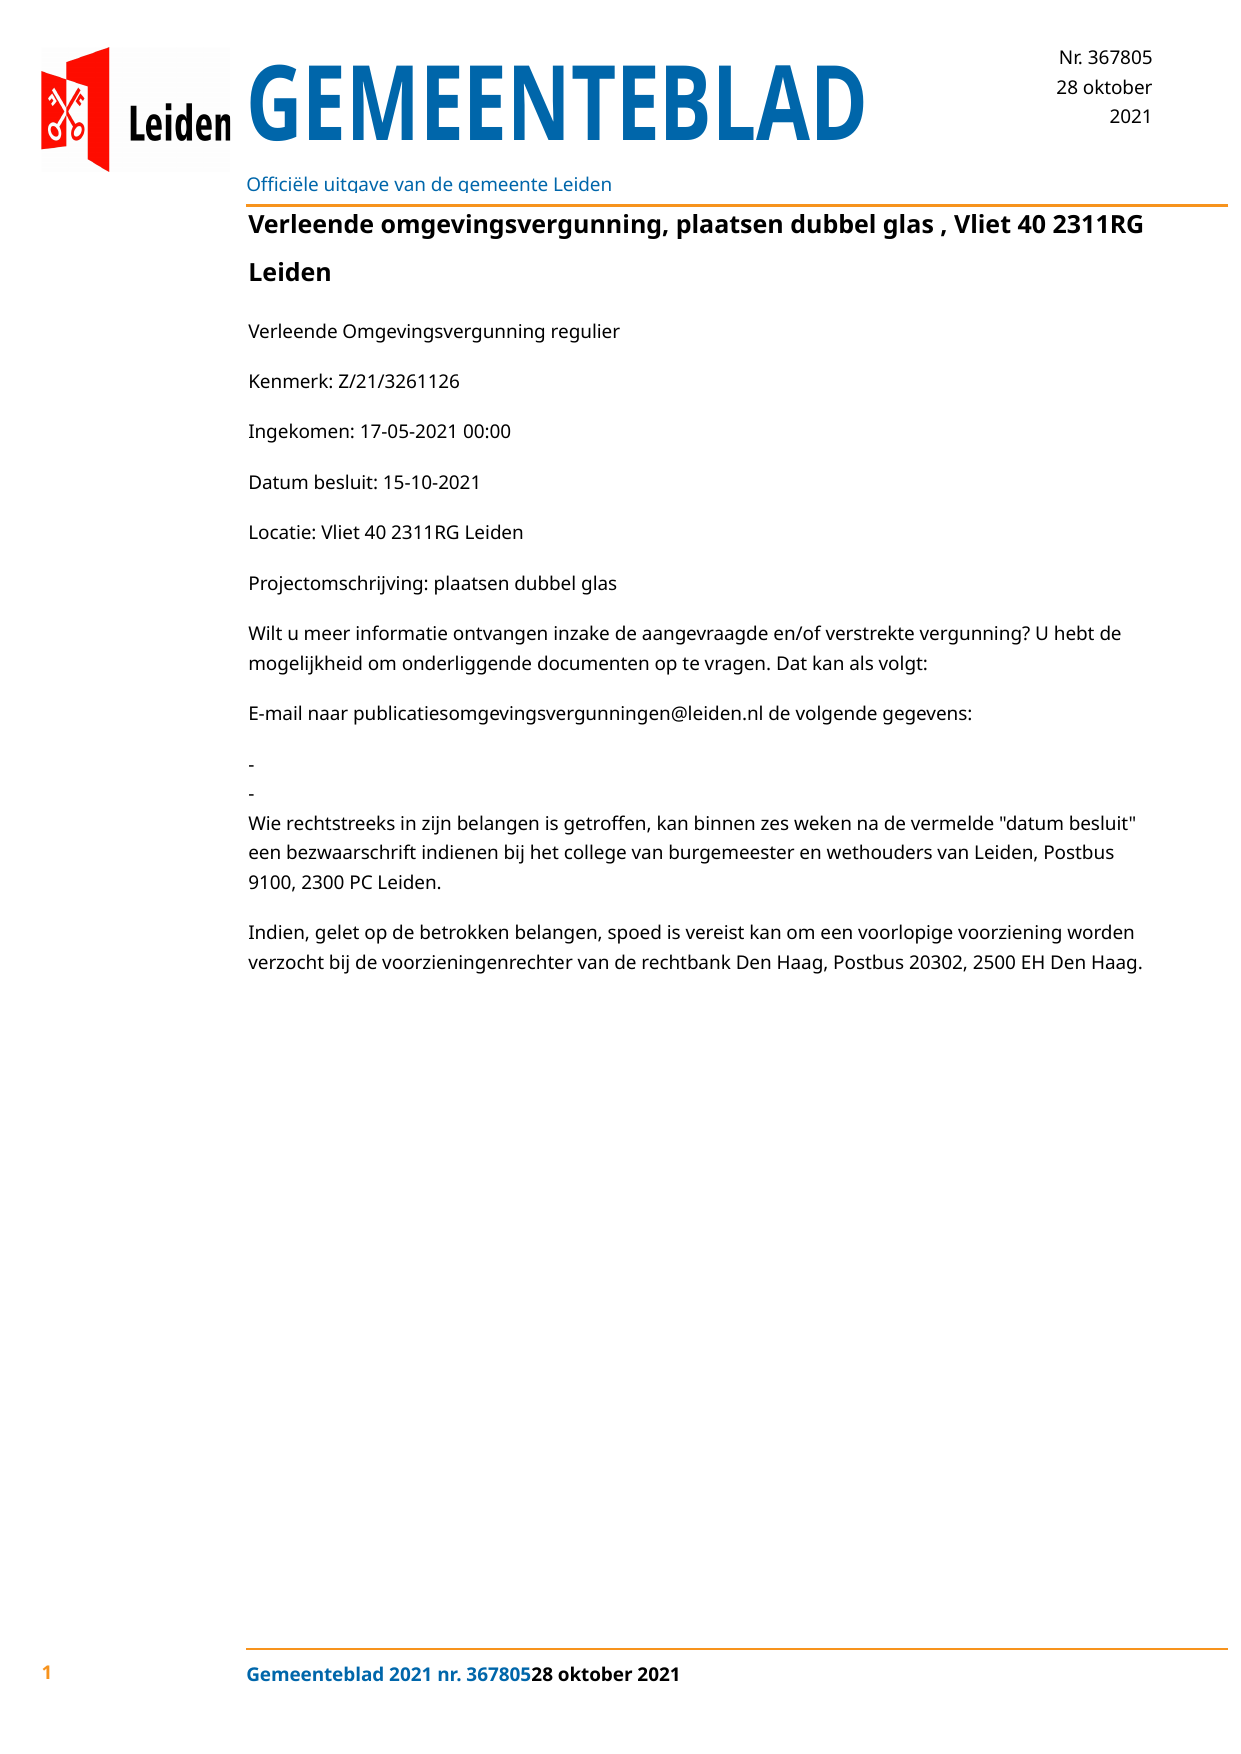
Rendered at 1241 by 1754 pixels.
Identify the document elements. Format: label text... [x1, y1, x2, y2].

text Locatie: Vliet 40 2311RG Leiden [248, 519, 1152, 545]
text Projectomschrijving: plaatsen dubbel glas [248, 570, 1152, 596]
text Ingekomen: 17-05-2021 00:00 [248, 419, 1152, 444]
text Wilt u meer informatie ontvangen inzake de aangevraagde en/of verstrekte vergunning? U hebt de mogelijkheid om onderliggende documenten op te vragen. Dat kan als volgt: [248, 620, 1152, 676]
text Kenmerk: Z/21/3261126 [248, 368, 1152, 394]
text E-mail naar publicatiesomgevingsvergunningen@leiden.nl de volgende gegevens: [248, 700, 1152, 726]
text Indien, gelet op de betrokken belangen, spoed is vereist kan om een voorlopige voorziening worden verzocht bij de voorzieningenrechter van de rechtbank Den Haag, Postbus 20302, 2500 EH Den Haag. [248, 919, 1152, 975]
text Verleende omgevingsvergunning, plaatsen dubbel glas , Vliet 40 2311RG Leiden [248, 207, 1152, 288]
picture [41, 47, 231, 172]
text Wie rechtstreeks in zijn belangen is getroffen, kan binnen zes weken na de vermelde "datum besluit" een bezwaarschrift indienen bij het college van burgemeester en wethouders van Leiden, Postbus 9100, 2300 PC Leiden. [248, 810, 1152, 895]
text Verleende Omgevingsvergunning regulier [248, 318, 1152, 344]
text Datum besluit: 15-10-2021 [248, 469, 1152, 495]
